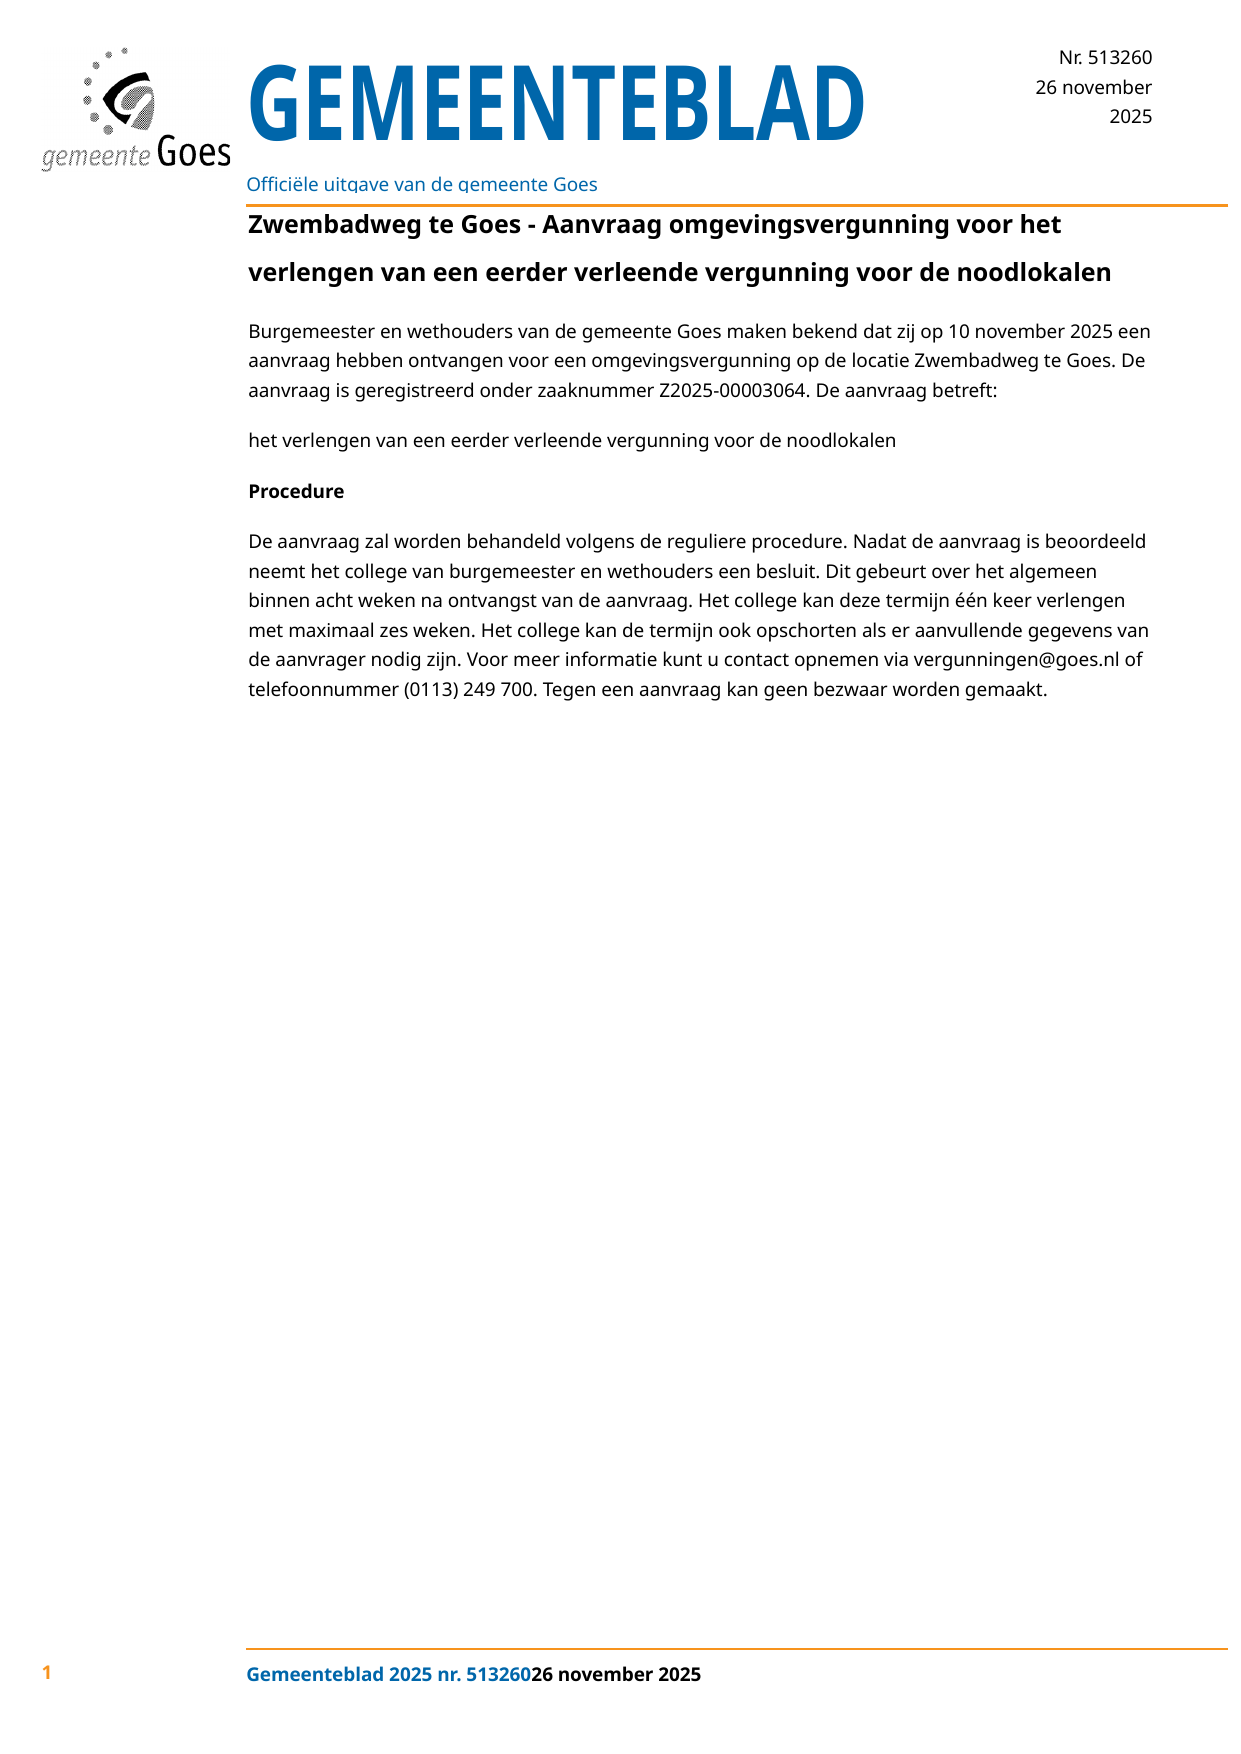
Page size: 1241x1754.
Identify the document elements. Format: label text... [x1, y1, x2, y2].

picture [41, 47, 231, 172]
text het verlengen van een eerder verleende vergunning voor de noodlokalen [248, 427, 1152, 453]
text Burgemeester en wethouders van de gemeente Goes maken bekend dat zij op 10 november 2025 een aanvraag hebben ontvangen voor een omgevingsvergunning op de locatie Zwembadweg te Goes. De aanvraag is geregistreerd onder zaaknummer Z2025-00003064. De aanvraag betreft: [248, 318, 1152, 403]
text Zwembadweg te Goes - Aanvraag omgevingsvergunning voor het verlengen van een eerder verleende vergunning voor de noodlokalen [248, 207, 1152, 288]
text Procedure [248, 478, 1152, 504]
text De aanvraag zal worden behandeld volgens de reguliere procedure. Nadat de aanvraag is beoordeeld neemt het college van burgemeester en wethouders een besluit. Dit gebeurt over het algemeen binnen acht weken na ontvangst van de aanvraag. Het college kan deze termijn één keer verlengen met maximaal zes weken. Het college kan de termijn ook opschorten als er aanvullende gegevens van de aanvrager nodig zijn. Voor meer informatie kunt u contact opnemen via vergunningen@goes.nl of telefoonnummer (0113) 249 700. Tegen een aanvraag kan geen bezwaar worden gemaakt. [248, 528, 1152, 702]
